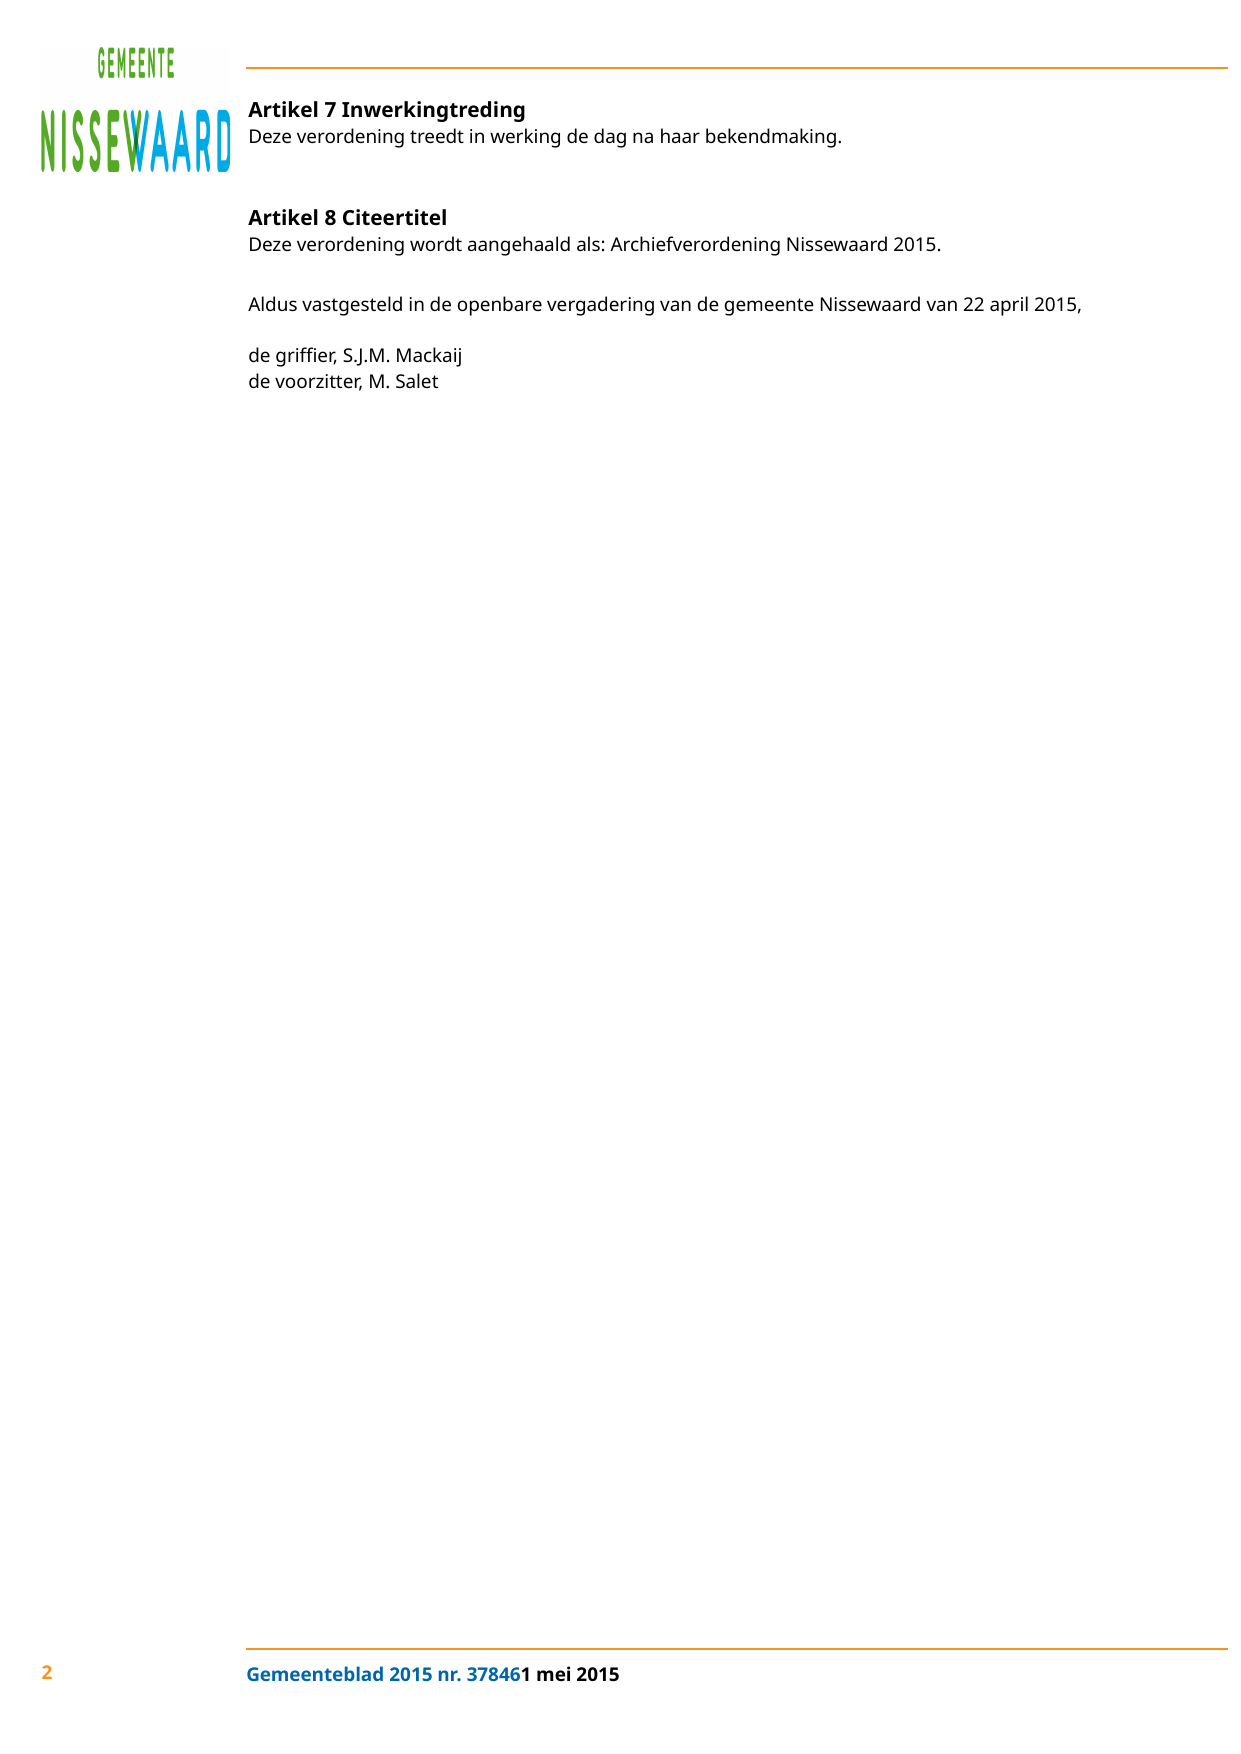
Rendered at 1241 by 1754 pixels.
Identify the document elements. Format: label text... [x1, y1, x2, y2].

text Aldus vastgesteld in de openbare vergadering van de gemeente Nissewaard van 22 april 2015, [248, 291, 1152, 317]
text de voorzitter, M. Salet [248, 368, 1152, 394]
picture [176, 157, 187, 172]
picture [41, 47, 231, 172]
text de griffier, S.J.M. Mackaij [248, 342, 1152, 368]
text Artikel 7 Inwerkingtreding [248, 95, 1152, 123]
picture [201, 122, 206, 138]
picture [154, 157, 165, 172]
text Deze verordening treedt in werking de dag na haar bekendmaking. [248, 123, 1152, 149]
picture [200, 151, 206, 172]
picture [222, 122, 227, 160]
text Artikel 8 Citeertitel [248, 203, 1152, 232]
text Deze verordening wordt aangehaald als: Archiefverordening Nissewaard 2015. [248, 232, 1152, 257]
